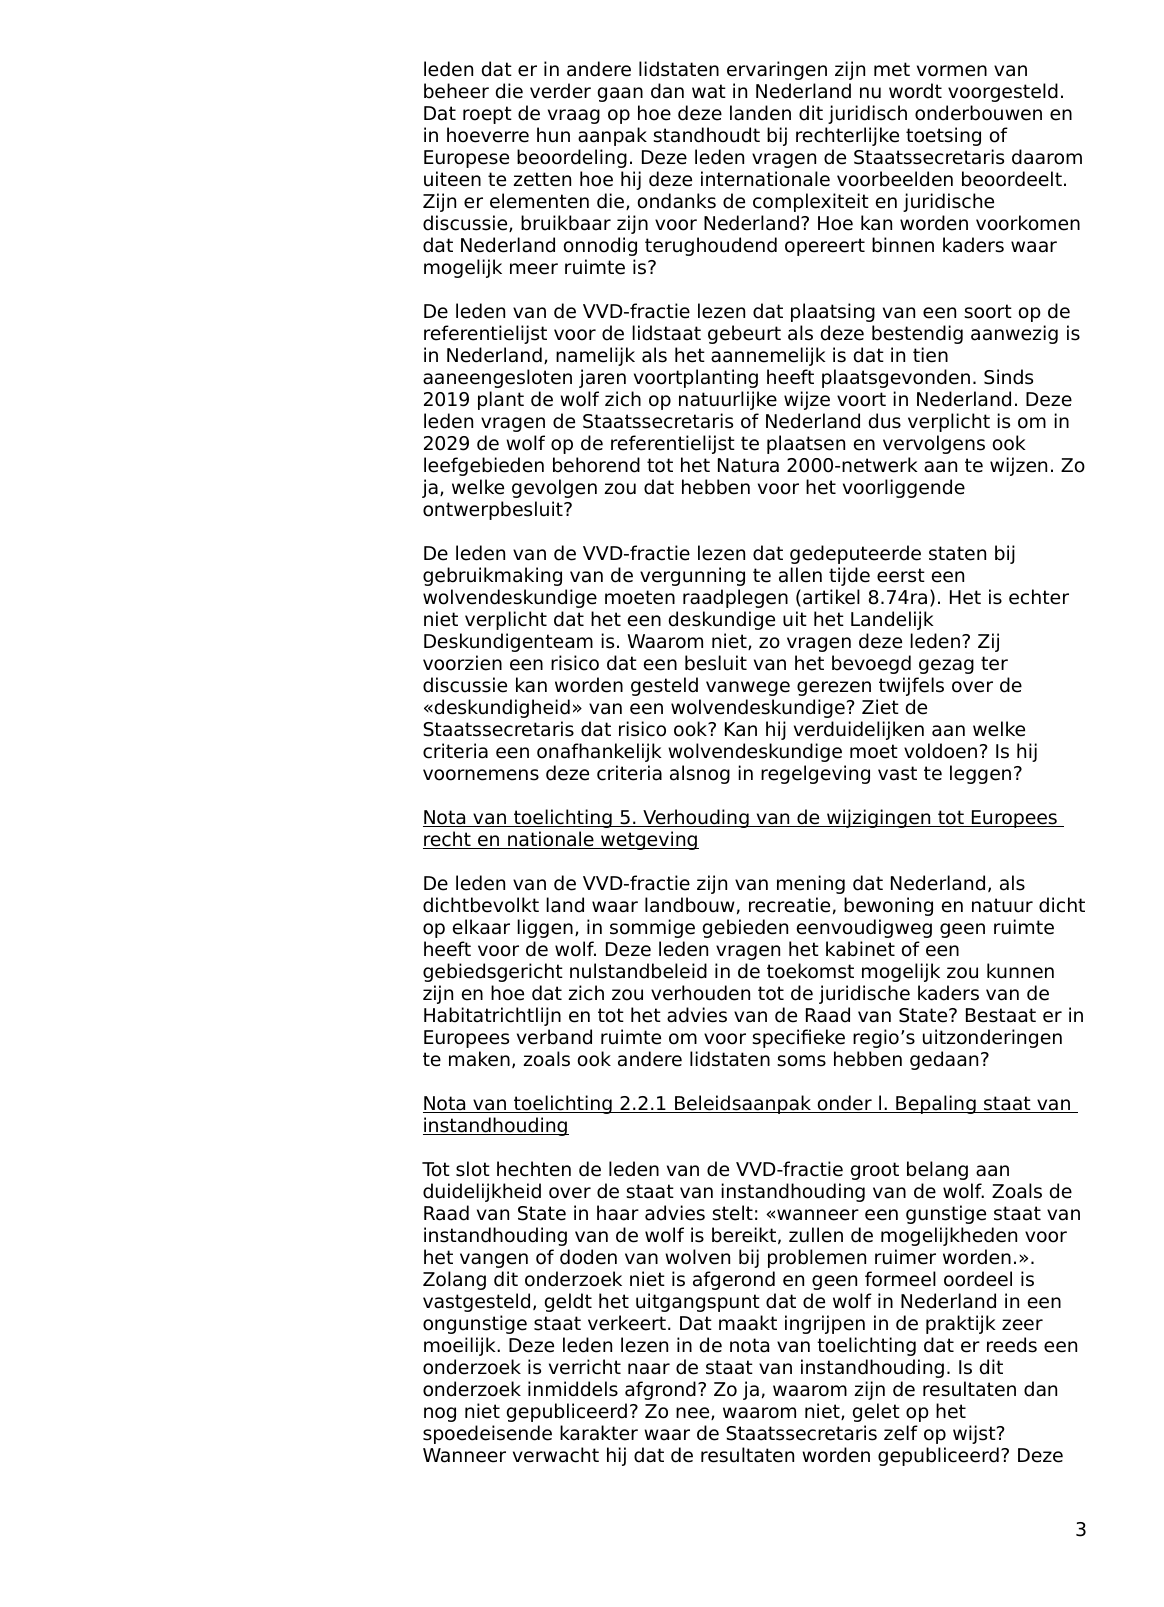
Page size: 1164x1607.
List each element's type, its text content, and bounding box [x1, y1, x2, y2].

subtitle Nota van toelichting 2.2.1 Beleidsaanpak onder l. Bepaling staat van instandhouding [422, 1093, 1087, 1137]
text De leden van de VVD-fractie lezen dat gedeputeerde staten bij gebruikmaking van de vergunning te allen tijde eerst een wolvendeskundige moeten raadplegen (artikel 8.74ra). Het is echter niet verplicht dat het een deskundige uit het Landelijk Deskundigenteam is. Waarom niet, zo vragen deze leden? Zij voorzien een risico dat een besluit van het bevoegd gezag ter discussie kan worden gesteld vanwege gerezen twijfels over de «deskundigheid» van een wolvendeskundige? Ziet de Staatssecretaris dat risico ook? Kan hij verduidelijken aan welke criteria een onafhankelijk wolvendeskundige moet voldoen? Is hij voornemens deze criteria alsnog in regelgeving vast te leggen? [422, 543, 1087, 785]
text Tot slot hechten de leden van de VVD-fractie groot belang aan duidelijkheid over de staat van instandhouding van de wolf. Zoals de Raad van State in haar advies stelt: «wanneer een gunstige staat van instandhouding van de wolf is bereikt, zullen de mogelijkheden voor het vangen of doden van wolven bij problemen ruimer worden.». Zolang dit onderzoek niet is afgerond en geen formeel oordeel is vastgesteld, geldt het uitgangspunt dat de wolf in Nederland in een ongunstige staat verkeert. Dat maakt ingrijpen in de praktijk zeer moeilijk. Deze leden lezen in de nota van toelichting dat er reeds een onderzoek is verricht naar de staat van instandhouding. Is dit onderzoek inmiddels afgrond? Zo ja, waarom zijn de resultaten dan nog niet gepubliceerd? Zo nee, waarom niet, gelet op het spoedeisende karakter waar de Staatssecretaris zelf op wijst? Wanneer verwacht hij dat de resultaten worden gepubliceerd? Deze [422, 1159, 1087, 1467]
text leden dat er in andere lidstaten ervaringen zijn met vormen van beheer die verder gaan dan wat in Nederland nu wordt voorgesteld. Dat roept de vraag op hoe deze landen dit juridisch onderbouwen en in hoeverre hun aanpak standhoudt bij rechterlijke toetsing of Europese beoordeling. Deze leden vragen de Staatssecretaris daarom uiteen te zetten hoe hij deze internationale voorbeelden beoordeelt. Zijn er elementen die, ondanks de complexiteit en juridische discussie, bruikbaar zijn voor Nederland? Hoe kan worden voorkomen dat Nederland onnodig terughoudend opereert binnen kaders waar mogelijk meer ruimte is? [422, 59, 1087, 279]
text De leden van de VVD-fractie zijn van mening dat Nederland, als dichtbevolkt land waar landbouw, recreatie, bewoning en natuur dicht op elkaar liggen, in sommige gebieden eenvoudigweg geen ruimte heeft voor de wolf. Deze leden vragen het kabinet of een gebiedsgericht nulstandbeleid in de toekomst mogelijk zou kunnen zijn en hoe dat zich zou verhouden tot de juridische kaders van de Habitatrichtlijn en tot het advies van de Raad van State? Bestaat er in Europees verband ruimte om voor specifieke regio’s uitzonderingen te maken, zoals ook andere lidstaten soms hebben gedaan? [422, 873, 1087, 1071]
subtitle Nota van toelichting 5. Verhouding van de wijzigingen tot Europees recht en nationale wetgeving [422, 807, 1087, 851]
text De leden van de VVD-fractie lezen dat plaatsing van een soort op de referentielijst voor de lidstaat gebeurt als deze bestendig aanwezig is in Nederland, namelijk als het aannemelijk is dat in tien aaneengesloten jaren voortplanting heeft plaatsgevonden. Sinds 2019 plant de wolf zich op natuurlijke wijze voort in Nederland. Deze leden vragen de Staatssecretaris of Nederland dus verplicht is om in 2029 de wolf op de referentielijst te plaatsen en vervolgens ook leefgebieden behorend tot het Natura 2000-netwerk aan te wijzen. Zo ja, welke gevolgen zou dat hebben voor het voorliggende ontwerpbesluit? [422, 301, 1087, 521]
